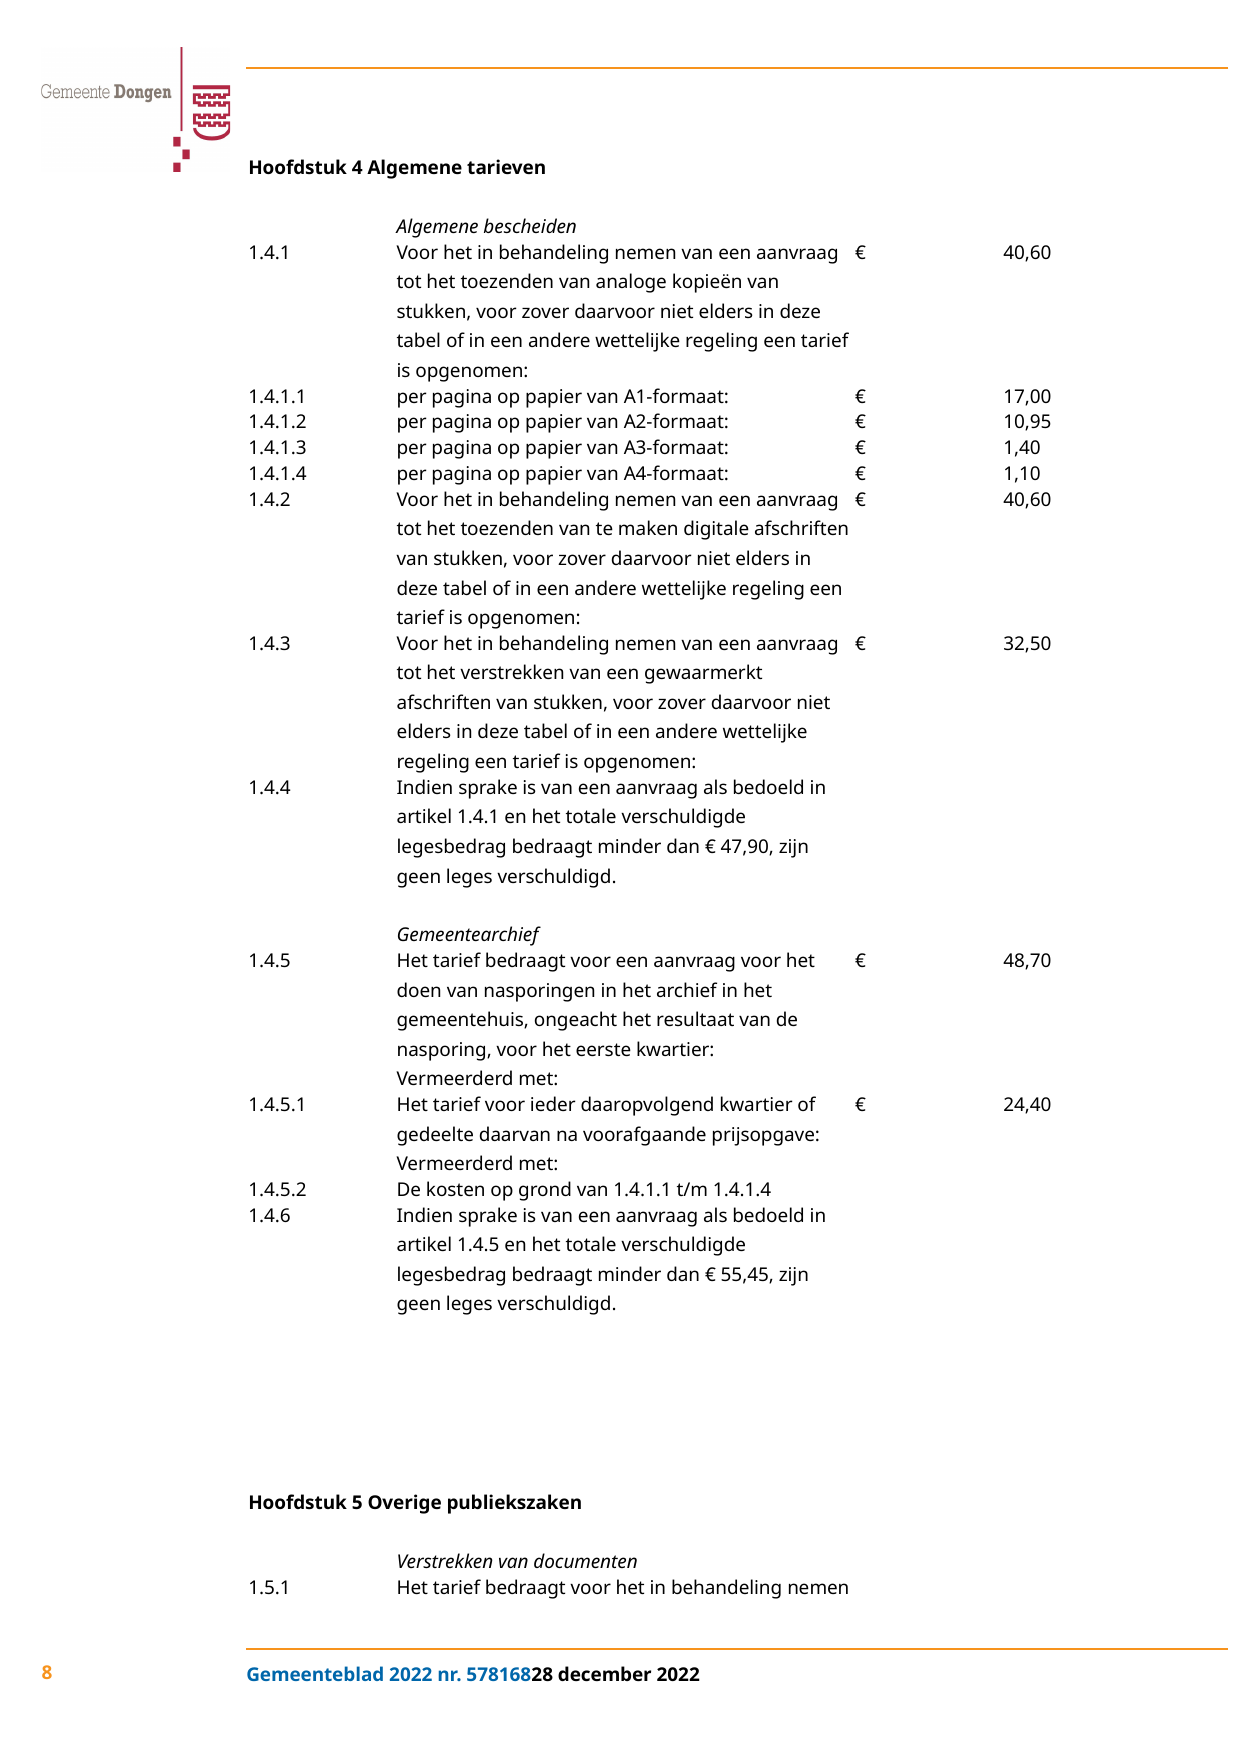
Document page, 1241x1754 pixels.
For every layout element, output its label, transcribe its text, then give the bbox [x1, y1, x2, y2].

table_cell 1,40 [1003, 435, 1152, 460]
table_header Gemeentearchief [396, 921, 855, 947]
table_cell [1003, 1316, 1152, 1342]
table_header [1003, 921, 1152, 947]
table_cell [396, 1342, 855, 1368]
table_cell € [855, 486, 1003, 630]
table_cell 1.4.2 [248, 486, 396, 630]
text Hoofdstuk 5 Overige publiekszaken [248, 1489, 1152, 1515]
table_cell € [855, 1091, 1003, 1176]
table_cell 1.4.1.4 [248, 460, 396, 486]
table_cell per pagina op papier van A4-formaat: [396, 460, 855, 486]
table_header [248, 213, 396, 239]
table_cell € [855, 239, 1003, 383]
table_cell per pagina op papier van A3-formaat: [396, 435, 855, 460]
table_cell Het tarief bedraagt voor het in behandeling nemen [396, 1574, 855, 1600]
table_cell De kosten op grond van 1.4.1.1 t/m 1.4.1.4 [396, 1176, 855, 1202]
table_cell € [855, 383, 1003, 409]
table_cell Indien sprake is van een aanvraag als bedoeld in artikel 1.4.5 en het totale verschuldigde legesbedrag bedraagt minder dan € 55,45, zijn geen leges verschuldigd. [396, 1202, 855, 1316]
table_cell 1.4.1.2 [248, 409, 396, 434]
table_header Verstrekken van documenten [396, 1549, 855, 1574]
table_cell [1003, 774, 1152, 888]
table_cell Indien sprake is van een aanvraag als bedoeld in artikel 1.4.1 en het totale verschuldigde legesbedrag bedraagt minder dan € 47,90, zijn geen leges verschuldigd. [396, 774, 855, 888]
table_cell 17,00 [1003, 383, 1152, 409]
table_header [855, 213, 1003, 239]
table_cell 1.4.1 [248, 239, 396, 383]
table_cell Voor het in behandeling nemen van een aanvraag tot het verstrekken van een gewaarmerkt afschriften van stukken, voor zover daarvoor niet elders in deze tabel of in een andere wettelijke regeling een tarief is opgenomen: [396, 630, 855, 774]
table_header [248, 1549, 396, 1574]
table_cell [855, 1342, 1003, 1368]
table_cell 1.4.6 [248, 1202, 396, 1316]
table_cell € [855, 630, 1003, 774]
table_cell [855, 774, 1003, 888]
table_cell 10,95 [1003, 409, 1152, 434]
table_cell 1.4.5.1 [248, 1091, 396, 1176]
table_cell 24,40 [1003, 1091, 1152, 1176]
table_header [1003, 1549, 1152, 1574]
table_cell Het tarief voor ieder daaropvolgend kwartier of gedeelte daarvan na voorafgaande prijsopgave: Vermeerderd met: [396, 1091, 855, 1176]
table_cell 32,50 [1003, 630, 1152, 774]
table_cell 1.4.3 [248, 630, 396, 774]
table_cell € [855, 947, 1003, 1091]
table_cell € [855, 409, 1003, 434]
table_cell 40,60 [1003, 239, 1152, 383]
table_cell € [855, 435, 1003, 460]
table_header [248, 921, 396, 947]
table_cell 1.5.1 [248, 1574, 396, 1600]
table_cell [855, 1176, 1003, 1202]
table_cell [855, 1574, 1003, 1600]
table_cell [855, 1202, 1003, 1316]
table_cell 1.4.5.2 [248, 1176, 396, 1202]
table_cell 1.4.4 [248, 774, 396, 888]
table_cell [855, 1316, 1003, 1342]
table_cell 48,70 [1003, 947, 1152, 1091]
table_cell 1.4.5 [248, 947, 396, 1091]
text Hoofdstuk 4 Algemene tarieven [248, 154, 1152, 180]
table_cell 40,60 [1003, 486, 1152, 630]
table_cell 1.4.1.1 [248, 383, 396, 409]
table_cell Het tarief bedraagt voor een aanvraag voor het doen van nasporingen in het archief in het gemeentehuis, ongeacht het resultaat van de nasporing, voor het eerste kwartier: Vermeerderd met: [396, 947, 855, 1091]
table_header Algemene bescheiden [396, 213, 855, 239]
picture [41, 47, 231, 172]
table_cell [248, 1316, 396, 1342]
table_cell 1,10 [1003, 460, 1152, 486]
table_cell Voor het in behandeling nemen van een aanvraag tot het toezenden van te maken digitale afschriften van stukken, voor zover daarvoor niet elders in deze tabel of in een andere wettelijke regeling een tarief is opgenomen: [396, 486, 855, 630]
table_cell € [855, 460, 1003, 486]
table_cell [248, 1342, 396, 1368]
table_cell [1003, 1176, 1152, 1202]
table_cell [1003, 1202, 1152, 1316]
table_cell [1003, 1574, 1152, 1600]
table_header [1003, 213, 1152, 239]
table_cell Voor het in behandeling nemen van een aanvraag tot het toezenden van analoge kopieën van stukken, voor zover daarvoor niet elders in deze tabel of in een andere wettelijke regeling een tarief is opgenomen: [396, 239, 855, 383]
table_cell per pagina op papier van A1-formaat: [396, 383, 855, 409]
table_cell per pagina op papier van A2-formaat: [396, 409, 855, 434]
table_cell 1.4.1.3 [248, 435, 396, 460]
table_header [855, 1549, 1003, 1574]
table_cell [1003, 1342, 1152, 1368]
table_cell [396, 1316, 855, 1342]
table_header [855, 921, 1003, 947]
